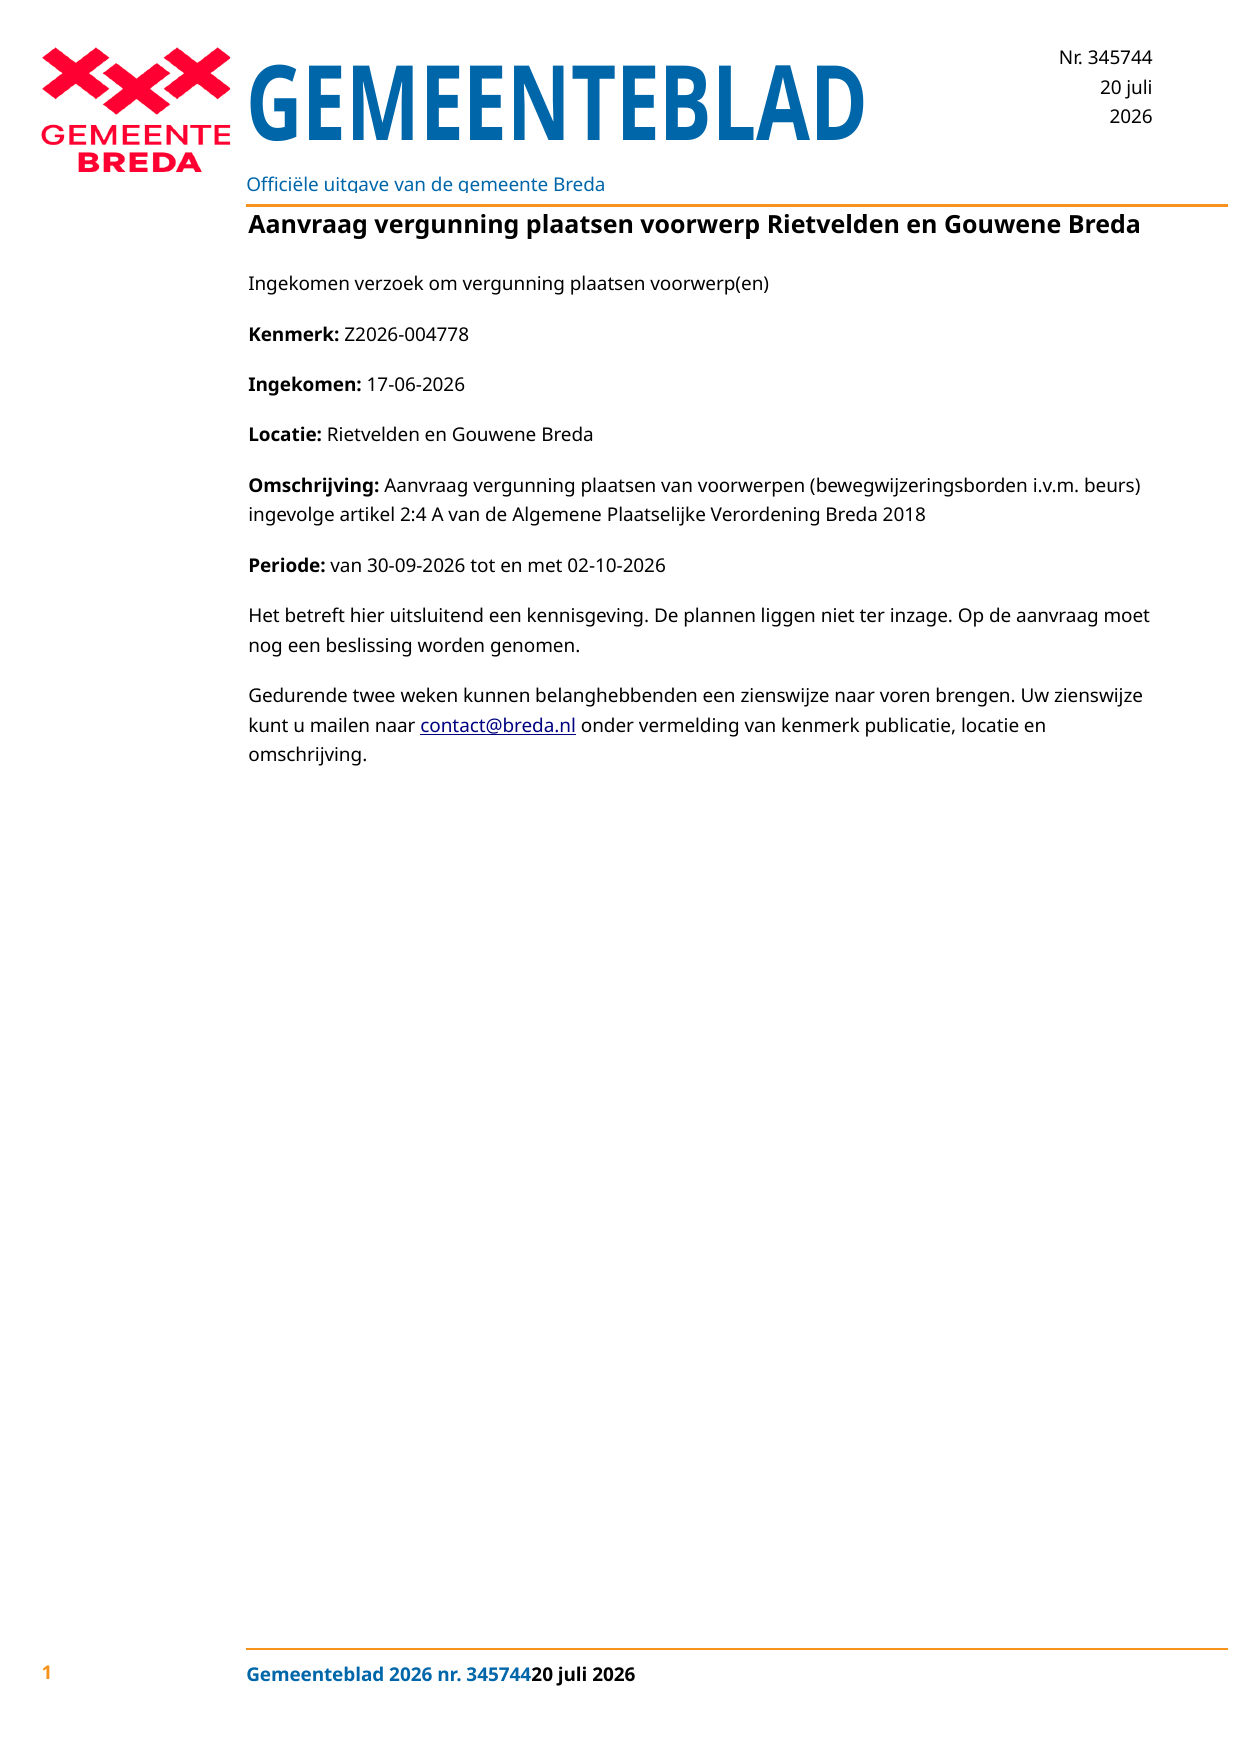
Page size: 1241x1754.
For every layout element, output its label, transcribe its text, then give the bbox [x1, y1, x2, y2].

picture [41, 47, 231, 172]
text Aanvraag vergunning plaatsen voorwerp Rietvelden en Gouwene Breda [248, 207, 1152, 241]
text Kenmerk: Z2026-004778 [248, 321, 1152, 346]
text Het betreft hier uitsluitend een kennisgeving. De plannen liggen niet ter inzage. Op de aanvraag moet nog een beslissing worden genomen. [248, 602, 1152, 658]
text Ingekomen verzoek om vergunning plaatsen voorwerp(en) [248, 270, 1152, 296]
text Ingekomen: 17-06-2026 [248, 371, 1152, 397]
text Periode: van 30-09-2026 tot en met 02-10-2026 [248, 552, 1152, 578]
text Locatie: Rietvelden en Gouwene Breda [248, 422, 1152, 447]
text Omschrijving: Aanvraag vergunning plaatsen van voorwerpen (bewegwijzeringsborden i.v.m. beurs) ingevolge artikel 2:4 A van de Algemene Plaatselijke Verordening Breda 2018 [248, 472, 1152, 527]
text Gedurende twee weken kunnen belanghebbenden een zienswijze naar voren brengen. Uw zienswijze kunt u mailen naar contact@breda.nl onder vermelding van kenmerk publicatie, locatie en omschrijving. [248, 682, 1152, 767]
